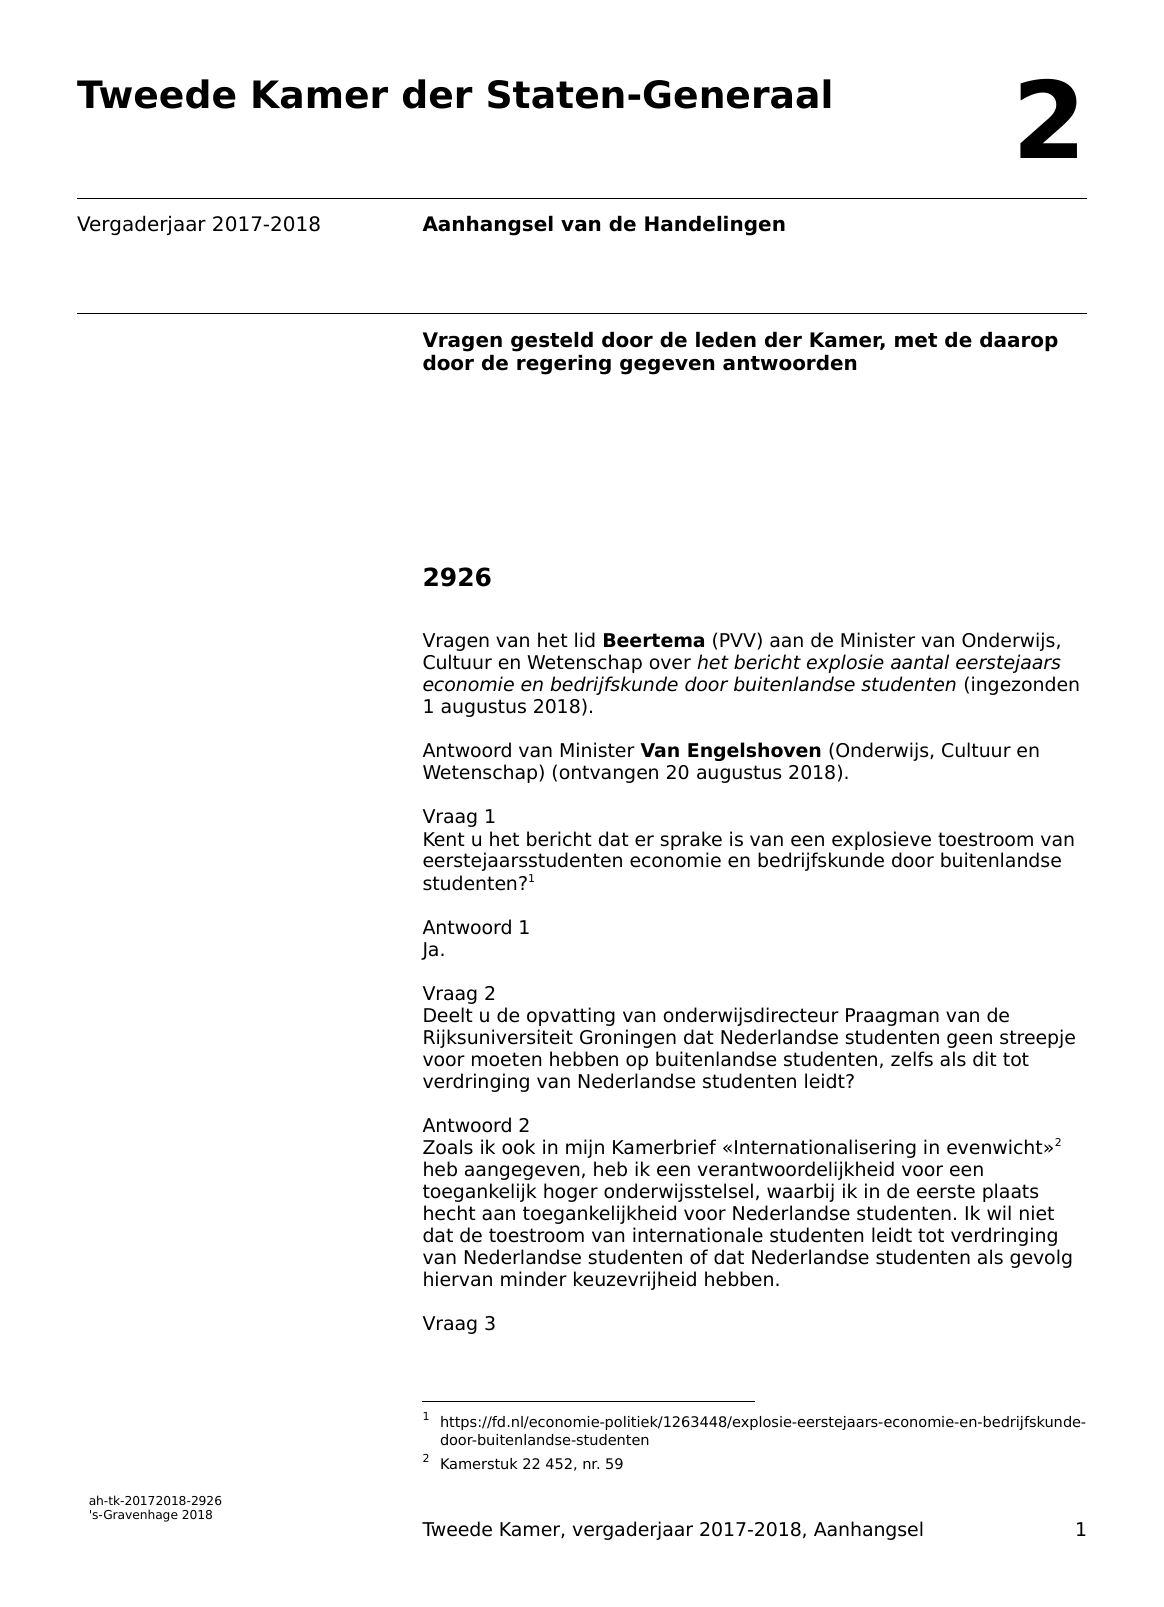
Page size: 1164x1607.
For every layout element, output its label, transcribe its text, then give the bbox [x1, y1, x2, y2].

text Antwoord van Minister Van Engelshoven (Onderwijs, Cultuur en Wetenschap) (ontvangen 20 augustus 2018). [422, 740, 1087, 784]
table_header 2 [886, 59, 1087, 198]
text Vraag 3 [422, 1313, 1087, 1335]
text 's-Gravenhage 2018 [88, 1508, 323, 1522]
text Vraag 1 [422, 806, 1087, 828]
text 2926 [422, 563, 1087, 592]
text Kent u het bericht dat er sprake is van een explosieve toestroom van eerstejaarsstudenten economie en bedrijfskunde door buitenlandse studenten? [422, 828, 1087, 894]
text Deelt u de opvatting van onderwijsdirecteur Praagman van de Rijksuniversiteit Groningen dat Nederlandse studenten geen streepje voor moeten hebben op buitenlandse studenten, zelfs als dit tot verdringing van Nederlandse studenten leidt? [422, 1005, 1087, 1093]
table_cell Aanhangsel van de Handelingen [422, 199, 1087, 313]
table_cell Vergaderjaar 2017-2018 [77, 199, 422, 313]
text ah-tk-20172018-2926 [88, 1494, 323, 1508]
text Antwoord 1 [422, 917, 1087, 938]
text Vragen van het lid Beertema (PVV) aan de Minister van Onderwijs, Cultuur en Wetenschap over het bericht explosie aantal eerstejaars economie en bedrijfskunde door buitenlandse studenten (ingezonden 1 augustus 2018). [422, 630, 1087, 718]
text https://fd.nl/economie-politiek/1263448/explosie-eerstejaars-economie-en-bedrijfskunde-door-buitenlandse-studenten [422, 1410, 1087, 1449]
table_header Tweede Kamer der Staten-Generaal [77, 59, 886, 198]
table_cell Vragen gesteld door de leden der Kamer, met de daarop door de regering gegeven antwoorden [422, 314, 1087, 375]
text Ja. [422, 938, 1087, 961]
text Kamerstuk 22 452, nr. 59 [422, 1452, 1087, 1474]
text Zoals ik ook in mijn Kamerbrief «Internationalisering in evenwicht» heb aangegeven, heb ik een verantwoordelijkheid voor een toegankelijk hoger onderwijsstelsel, waarbij ik in de eerste plaats hecht aan toegankelijkheid voor Nederlandse studenten. Ik wil niet dat de toestroom van internationale studenten leidt tot verdringing van Nederlandse studenten of dat Nederlandse studenten als gevolg hiervan minder keuzevrijheid hebben. [422, 1137, 1087, 1291]
table_cell [77, 314, 422, 375]
text Antwoord 2 [422, 1115, 1087, 1137]
text Vraag 2 [422, 983, 1087, 1005]
